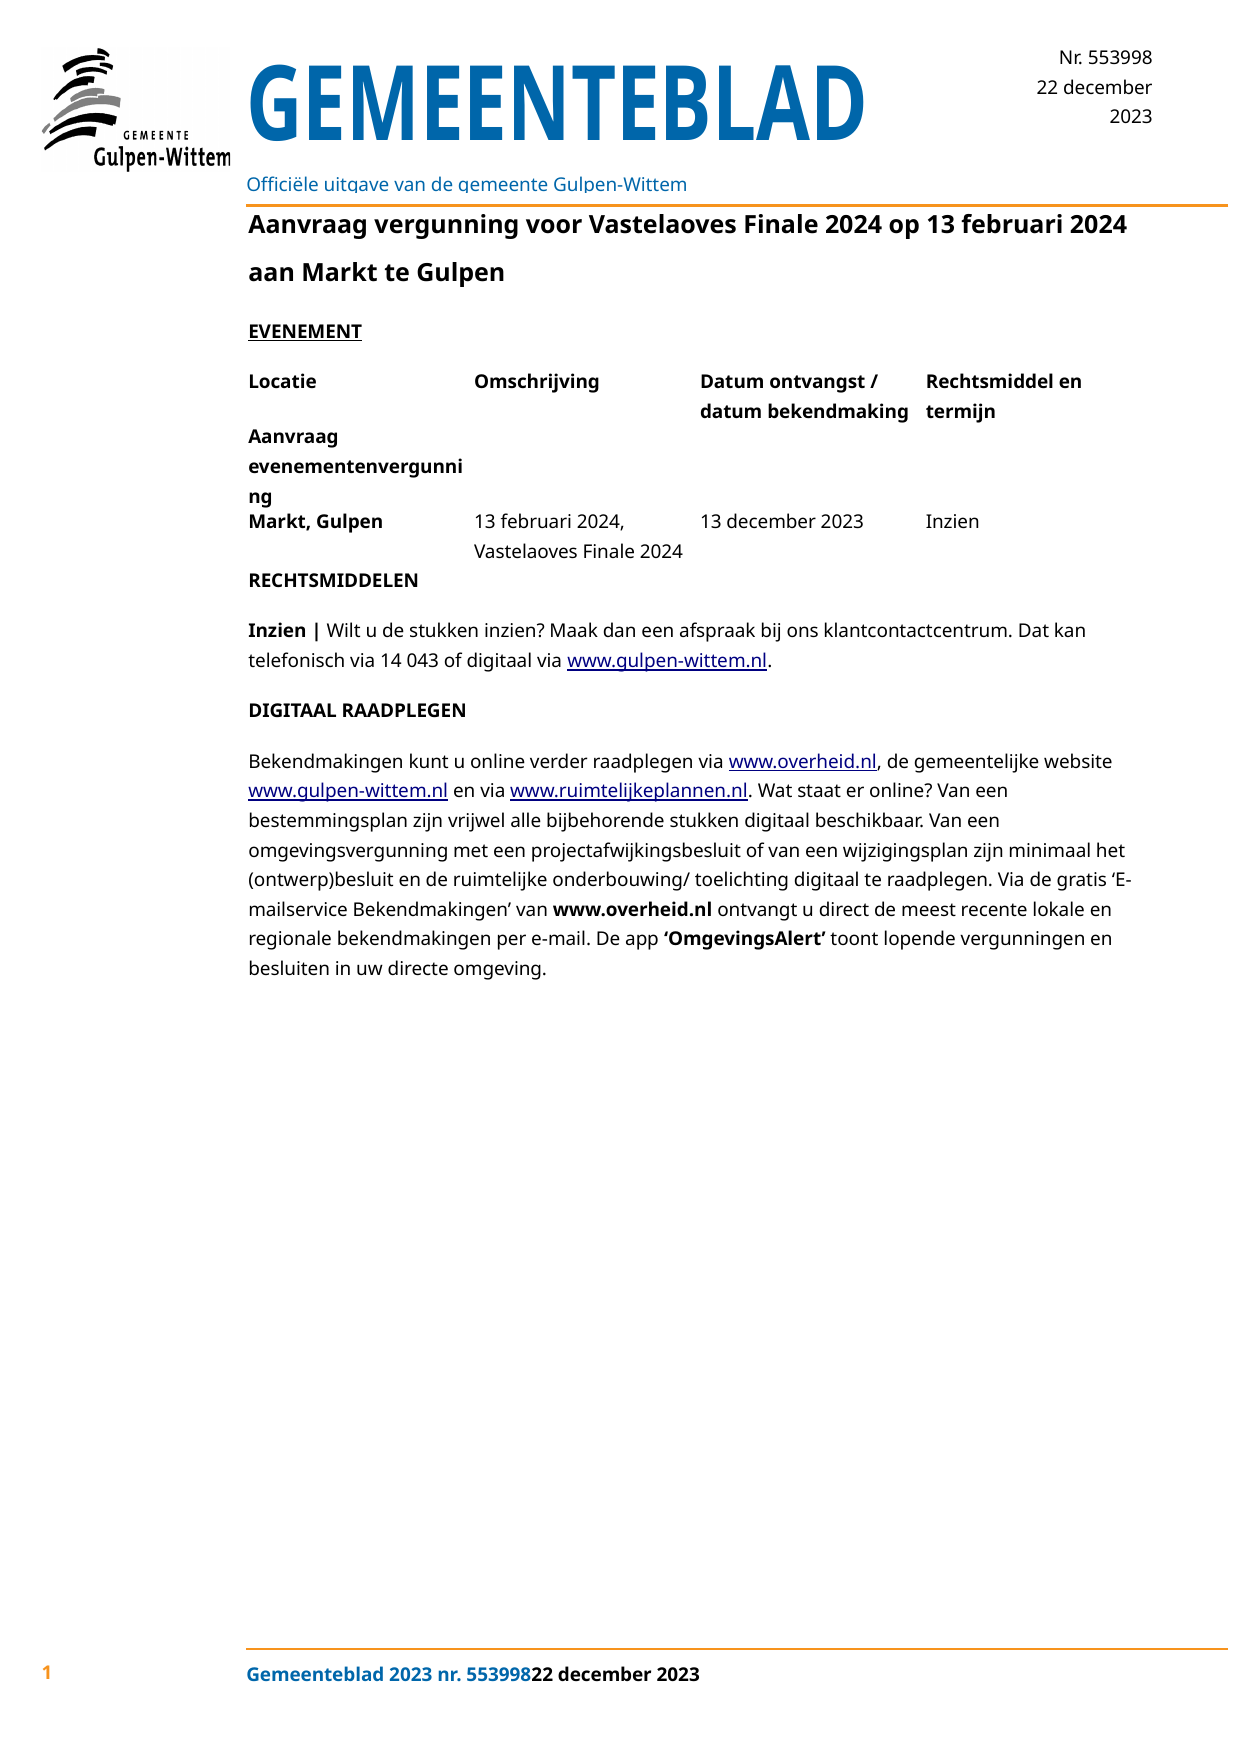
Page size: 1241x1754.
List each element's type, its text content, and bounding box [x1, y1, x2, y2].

table_cell [474, 424, 700, 509]
text DIGITAAL RAADPLEGEN [248, 698, 1152, 723]
text EVENEMENT [248, 318, 1152, 344]
text Inzien | Wilt u de stukken inzien? Maak dan een afspraak bij ons klantcontactcentrum. Dat kan telefonisch via 14 043 of digitaal via www.gulpen-wittem.nl. [248, 618, 1152, 673]
table_cell [700, 424, 926, 509]
table_header Omschrijving [474, 369, 700, 424]
table_cell Inzien [926, 509, 1152, 564]
table_cell 13 december 2023 [700, 509, 926, 564]
table_cell [926, 424, 1152, 509]
table_cell 13 februari 2024, Vastelaoves Finale 2024 [474, 509, 700, 564]
text Aanvraag vergunning voor Vastelaoves Finale 2024 op 13 februari 2024 aan Markt te Gulpen [248, 207, 1152, 288]
table_cell Markt, Gulpen [248, 509, 474, 564]
text RECHTSMIDDELEN [248, 567, 1152, 593]
table_header Datum ontvangst / datum bekendmaking [700, 369, 926, 424]
table_cell Aanvraag evenementenvergunning [248, 424, 474, 509]
table_header Locatie [248, 369, 474, 424]
table_header Rechtsmiddel en termijn [926, 369, 1152, 424]
picture [41, 47, 231, 172]
text Bekendmakingen kunt u online verder raadplegen via www.overheid.nl, de gemeentelijke website www.gulpen-wittem.nl en via www.ruimtelijkeplannen.nl. Wat staat er online? Van een bestemmingsplan zijn vrijwel alle bijbehorende stukken digitaal beschikbaar. Van een omgevingsvergunning met een projectafwijkingsbesluit of van een wijzigingsplan zijn minimaal het (ontwerp)besluit en de ruimtelijke onderbouwing/ toelichting digitaal te raadplegen. Via de gratis ‘E-mailservice Bekendmakingen’ van www.overheid.nl ontvangt u direct de meest recente lokale en regionale bekendmakingen per e-mail. De app ‘OmgevingsAlert’ toont lopende vergunningen en besluiten in uw directe omgeving. [248, 748, 1152, 981]
